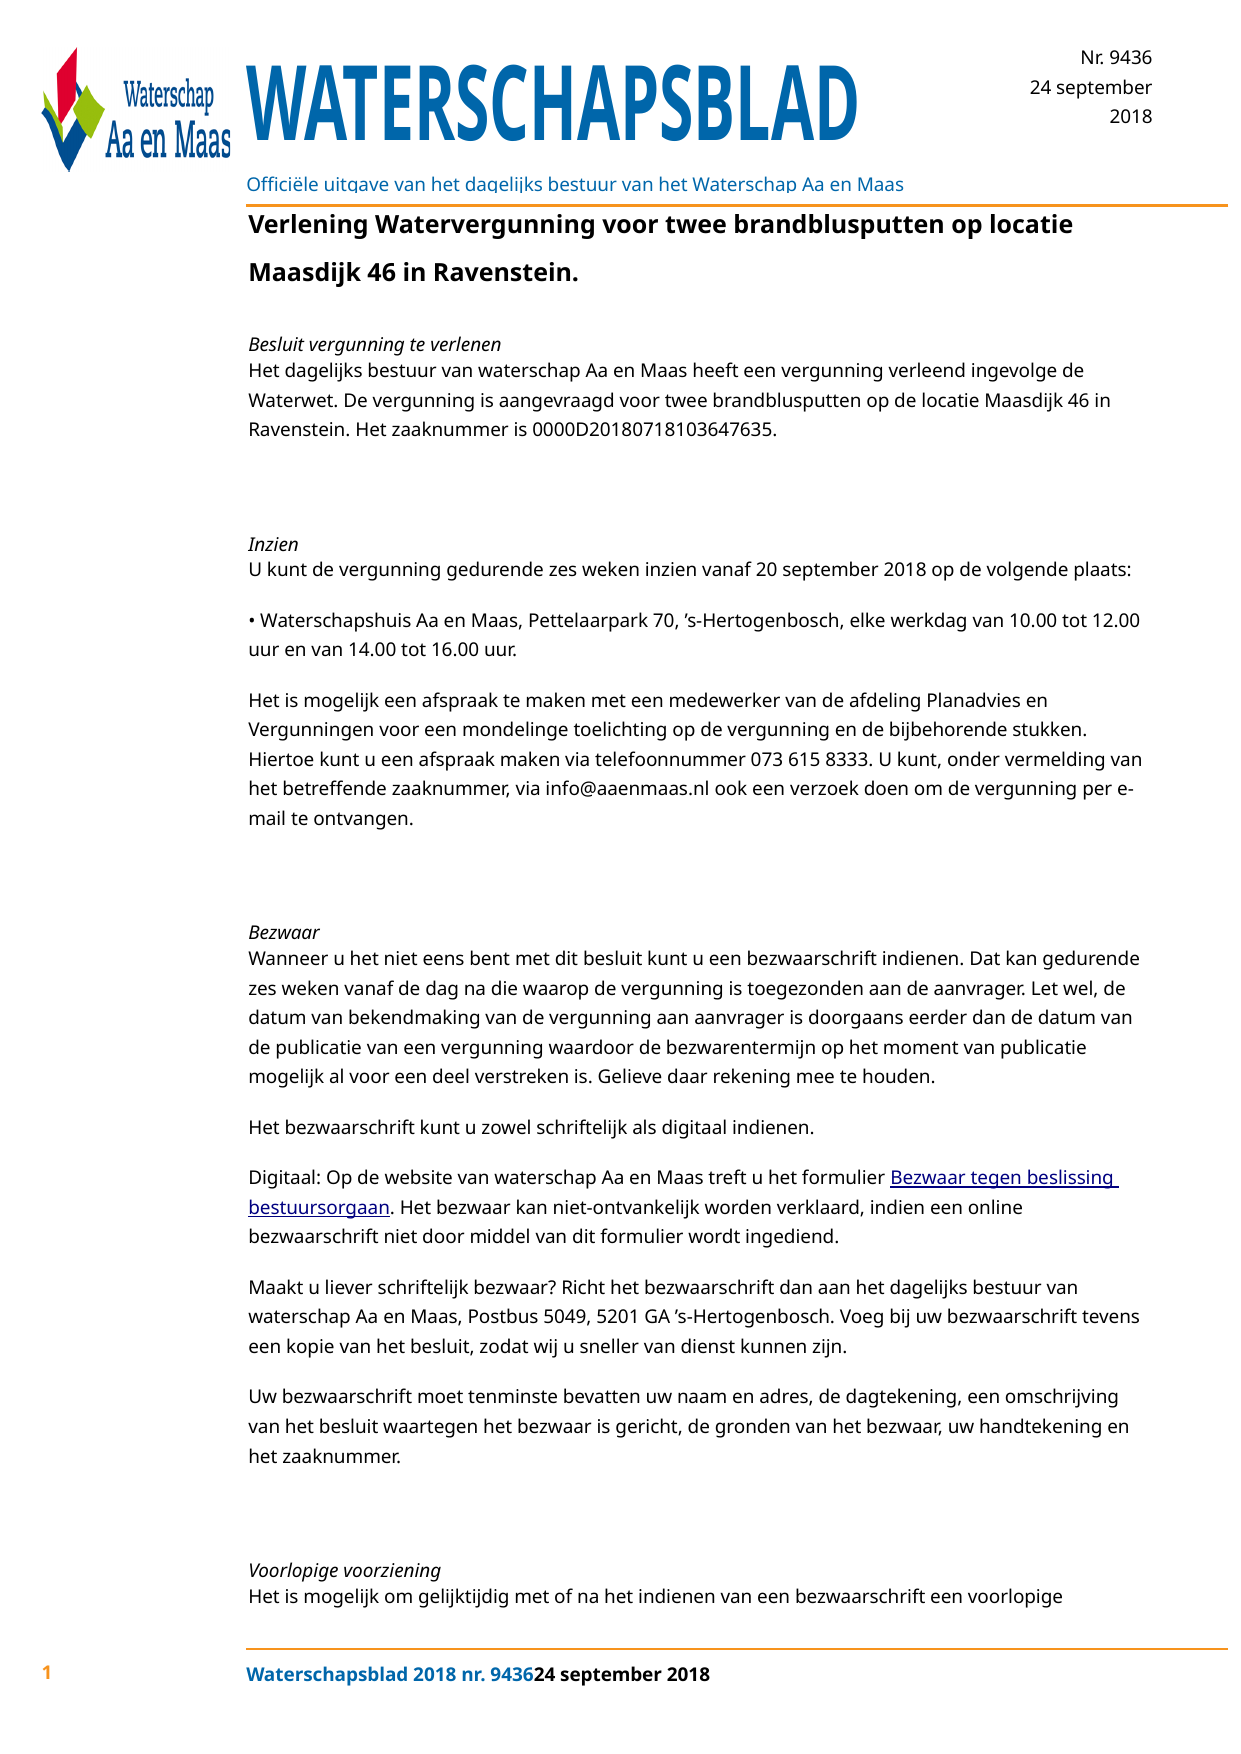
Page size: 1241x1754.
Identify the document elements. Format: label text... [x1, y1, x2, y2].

text Het dagelijks bestuur van waterschap Aa en Maas heeft een vergunning verleend ingevolge de Waterwet. De vergunning is aangevraagd voor twee brandblusputten op de locatie Maasdijk 46 in Ravenstein. Het zaaknummer is 0000D20180718103647635. [248, 357, 1152, 442]
text Maakt u liever schriftelijk bezwaar? Richt het bezwaarschrift dan aan het dagelijks bestuur van waterschap Aa en Maas, Postbus 5049, 5201 GA ’s-Hertogenbosch. Voeg bij uw bezwaarschrift tevens een kopie van het besluit, zodat wij u sneller van dienst kunnen zijn. [248, 1274, 1152, 1359]
text Voorlopige voorziening [248, 1557, 1152, 1583]
text Bezwaar [248, 919, 1152, 945]
text U kunt de vergunning gedurende zes weken inzien vanaf 20 september 2018 op de volgende plaats: [248, 556, 1152, 582]
text Het bezwaarschrift kunt u zowel schriftelijk als digitaal indienen. [248, 1114, 1152, 1140]
text Het is mogelijk om gelijktijdig met of na het indienen van een bezwaarschrift een voorlopige [248, 1583, 1152, 1609]
text Digitaal: Op de website van waterschap Aa en Maas treft u het formulier Bezwaar tegen beslissing bestuursorgaan. Het bezwaar kan niet-ontvankelijk worden verklaard, indien een online bezwaarschrift niet door middel van dit formulier wordt ingediend. [248, 1164, 1152, 1249]
text Besluit vergunning te verlenen [248, 331, 1152, 357]
text Inzien [248, 531, 1152, 556]
picture [41, 47, 231, 172]
text Wanneer u het niet eens bent met dit besluit kunt u een bezwaarschrift indienen. Dat kan gedurende zes weken vanaf de dag na die waarop de vergunning is toegezonden aan de aanvrager. Let wel, de datum van bekendmaking van de vergunning aan aanvrager is doorgaans eerder dan de datum van de publicatie van een vergunning waardoor de bezwarentermijn op het moment van publicatie mogelijk al voor een deel verstreken is. Gelieve daar rekening mee te houden. [248, 945, 1152, 1089]
text • Waterschapshuis Aa en Maas, Pettelaarpark 70, ’s-Hertogenbosch, elke werkdag van 10.00 tot 12.00 uur en van 14.00 tot 16.00 uur. [248, 607, 1152, 662]
text Verlening Watervergunning voor twee brandblusputten op locatie Maasdijk 46 in Ravenstein. [248, 207, 1152, 288]
text Uw bezwaarschrift moet tenminste bevatten uw naam en adres, de dagtekening, een omschrijving van het besluit waartegen het bezwaar is gericht, de gronden van het bezwaar, uw handtekening en het zaaknummer. [248, 1384, 1152, 1468]
text Het is mogelijk een afspraak te maken met een medewerker van de afdeling Planadvies en Vergunningen voor een mondelinge toelichting op de vergunning en de bijbehorende stukken. Hiertoe kunt u een afspraak maken via telefoonnummer 073 615 8333. U kunt, onder vermelding van het betreffende zaaknummer, via info@aaenmaas.nl ook een verzoek doen om de vergunning per e-mail te ontvangen. [248, 687, 1152, 831]
